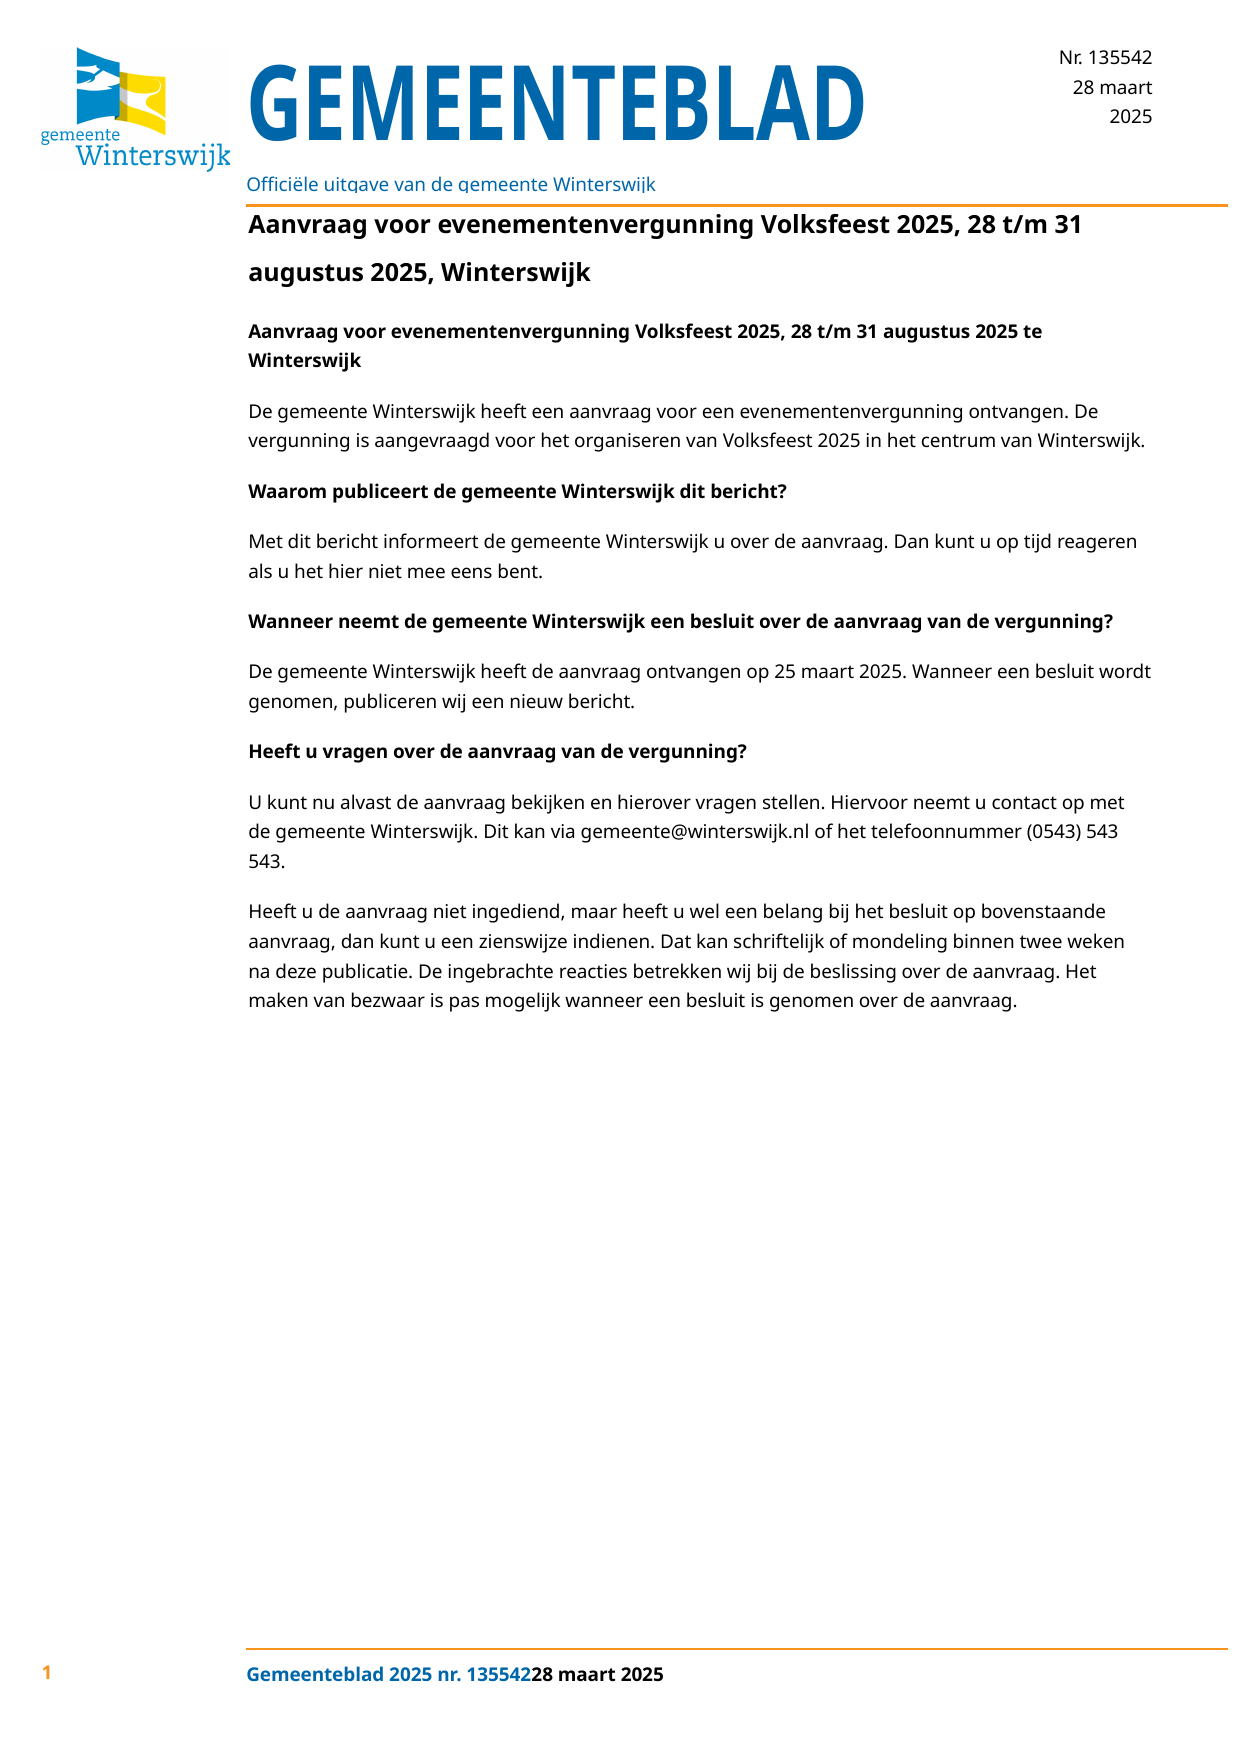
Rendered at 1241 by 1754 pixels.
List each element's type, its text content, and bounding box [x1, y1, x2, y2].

text Heeft u vragen over de aanvraag van de vergunning? [248, 739, 1152, 764]
picture [41, 47, 231, 172]
text Aanvraag voor evenementenvergunning Volksfeest 2025, 28 t/m 31 augustus 2025 te Winterswijk [248, 318, 1152, 373]
text De gemeente Winterswijk heeft een aanvraag voor een evenementenvergunning ontvangen. De vergunning is aangevraagd voor het organiseren van Volksfeest 2025 in het centrum van Winterswijk. [248, 398, 1152, 453]
text Waarom publiceert de gemeente Winterswijk dit bericht? [248, 478, 1152, 504]
text Aanvraag voor evenementenvergunning Volksfeest 2025, 28 t/m 31 augustus 2025, Winterswijk [248, 207, 1152, 288]
text Wanneer neemt de gemeente Winterswijk een besluit over de aanvraag van de vergunning? [248, 608, 1152, 634]
picture [225, 153, 231, 162]
text Met dit bericht informeert de gemeente Winterswijk u over de aanvraag. Dan kunt u op tijd reageren als u het hier niet mee eens bent. [248, 528, 1152, 584]
text De gemeente Winterswijk heeft de aanvraag ontvangen op 25 maart 2025. Wanneer een besluit wordt genomen, publiceren wij een nieuw bericht. [248, 659, 1152, 714]
text Heeft u de aanvraag niet ingediend, maar heeft u wel een belang bij het besluit op bovenstaande aanvraag, dan kunt u een zienswijze indienen. Dat kan schriftelijk of mondeling binnen twee weken na deze publicatie. De ingebrachte reacties betrekken wij bij de beslissing over de aanvraag. Het maken van bezwaar is pas mogelijk wanneer een besluit is genomen over de aanvraag. [248, 899, 1152, 1013]
text U kunt nu alvast de aanvraag bekijken en hierover vragen stellen. Hiervoor neemt u contact op met de gemeente Winterswijk. Dit kan via gemeente@winterswijk.nl of het telefoonnummer (0543) 543 543. [248, 789, 1152, 874]
